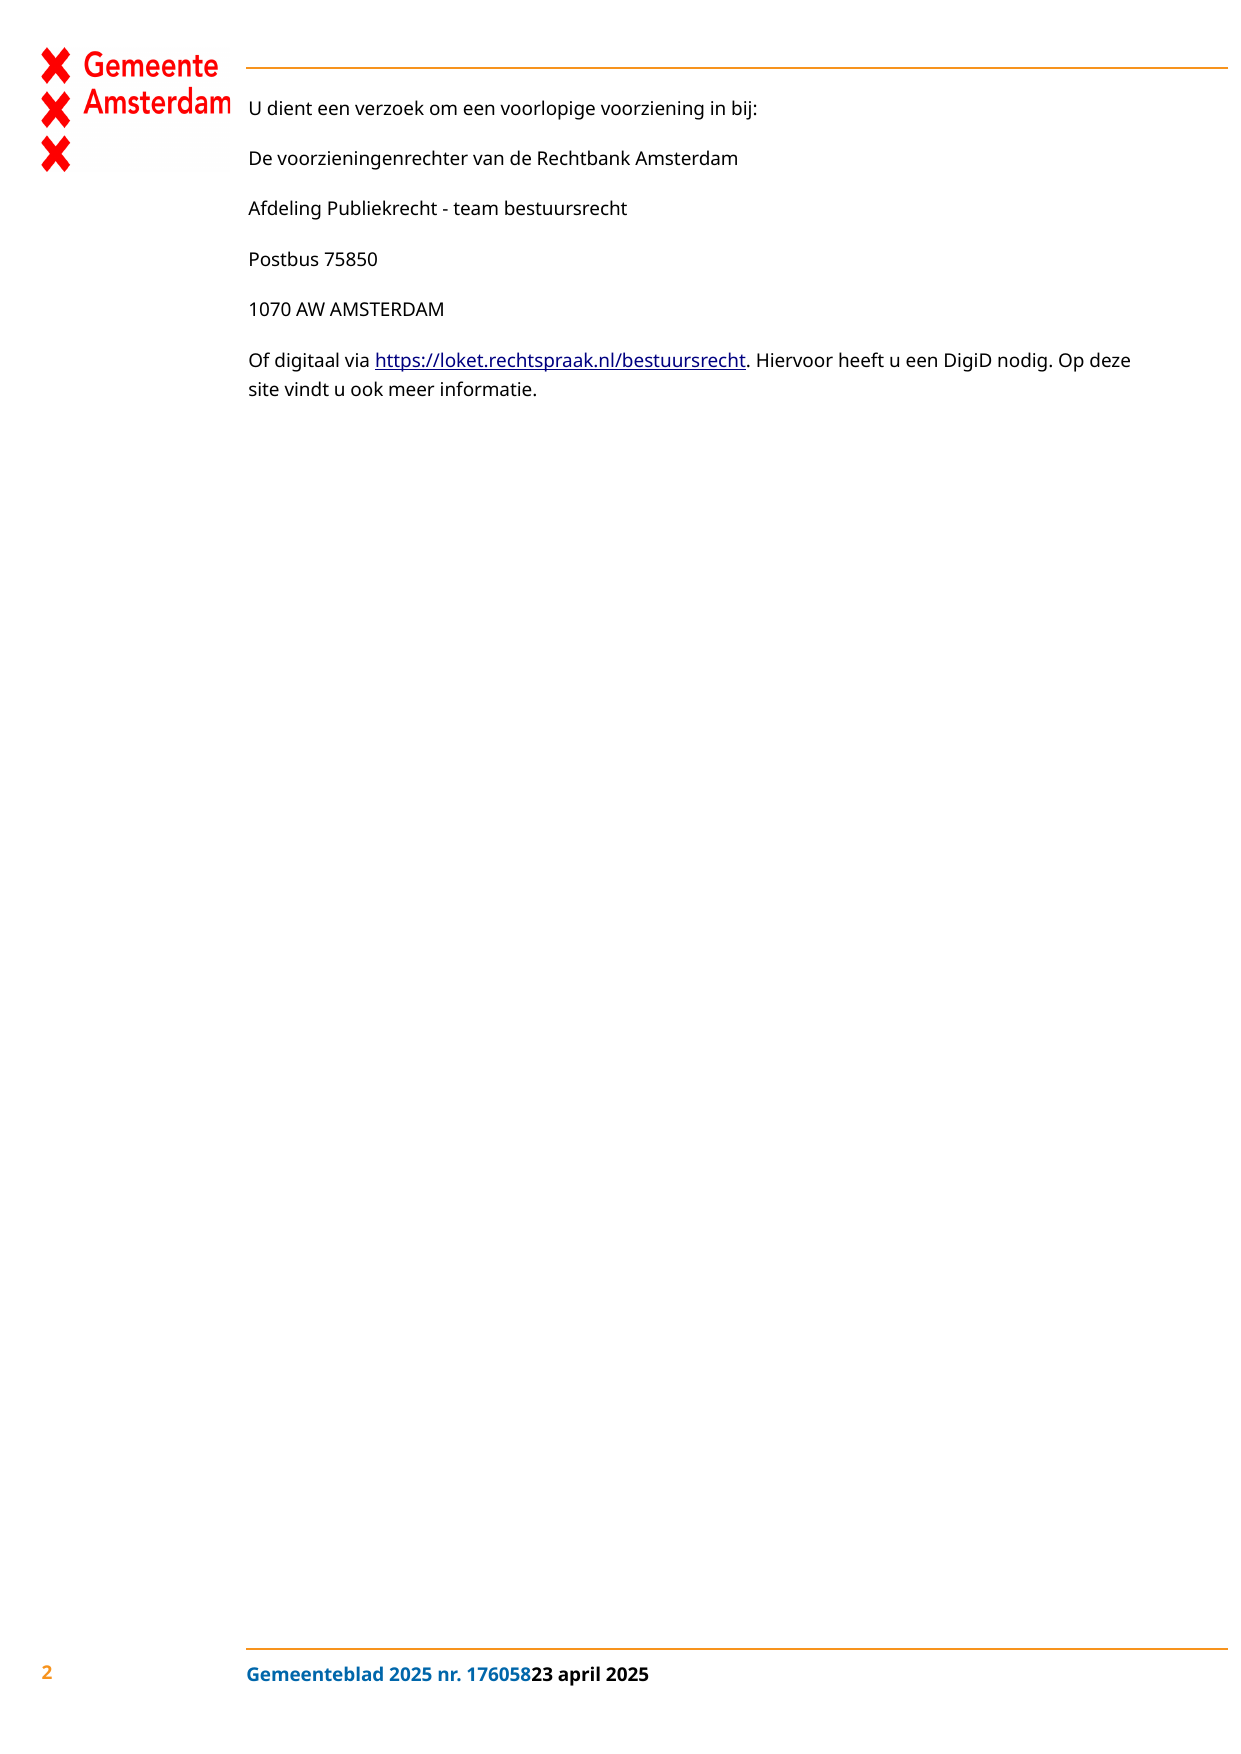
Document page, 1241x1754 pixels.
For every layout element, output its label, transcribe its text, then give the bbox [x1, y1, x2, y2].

picture [41, 47, 231, 172]
text Postbus 75850 [248, 246, 1152, 272]
text U dient een verzoek om een voorlopige voorziening in bij: [248, 95, 1152, 121]
text Of digitaal via https://loket.rechtspraak.nl/bestuursrecht. Hiervoor heeft u een DigiD nodig. Op deze site vindt u ook meer informatie. [248, 347, 1152, 402]
text De voorzieningenrechter van de Rechtbank Amsterdam [248, 145, 1152, 171]
text 1070 AW AMSTERDAM [248, 296, 1152, 322]
text Afdeling Publiekrecht - team bestuursrecht [248, 196, 1152, 221]
